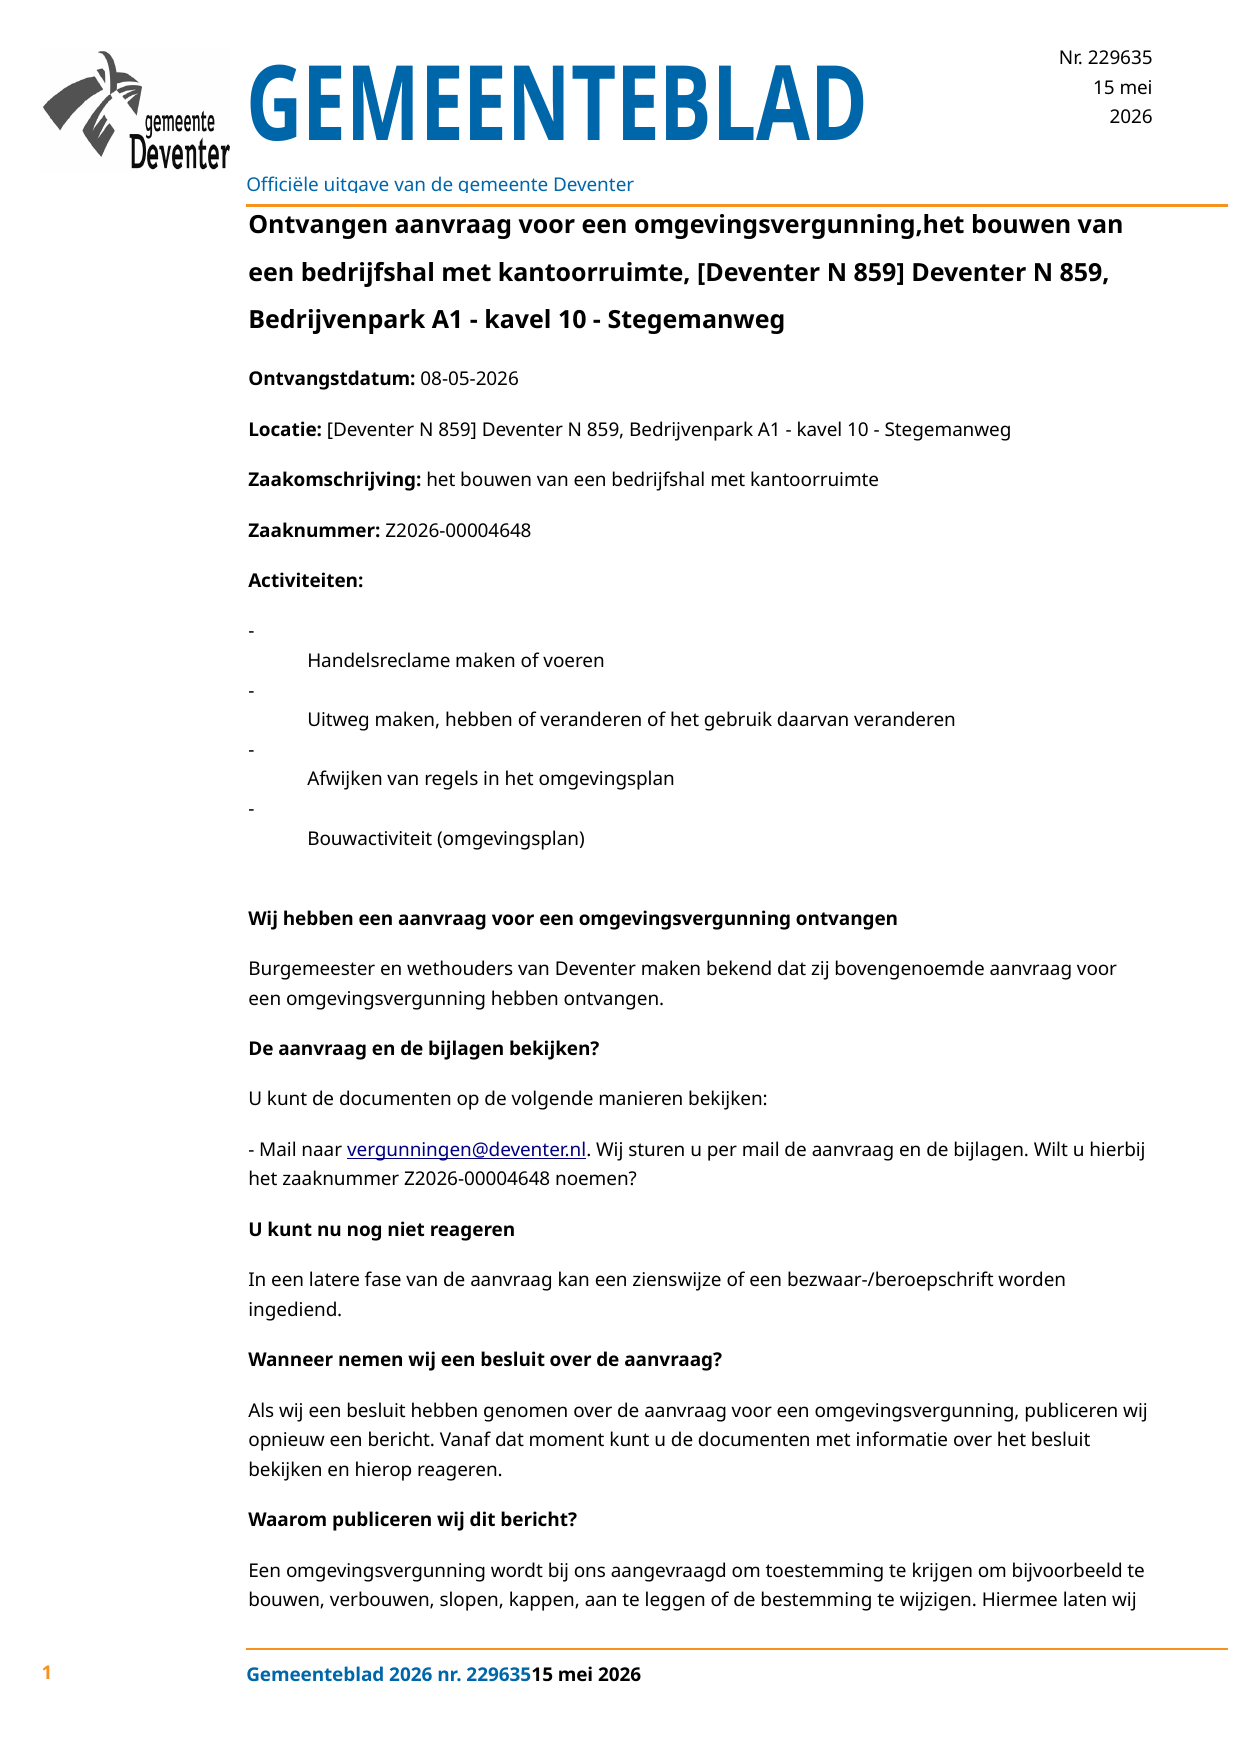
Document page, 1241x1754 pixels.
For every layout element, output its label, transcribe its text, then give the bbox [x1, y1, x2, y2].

text Zaaknummer: Z2026-00004648 [248, 517, 1152, 542]
text Burgemeester en wethouders van Deventer maken bekend dat zij bovengenoemde aanvraag voor een omgevingsvergunning hebben ontvangen. [248, 955, 1152, 1010]
text U kunt nu nog niet reageren [248, 1216, 1152, 1242]
list Afwijken van regels in het omgevingsplan [248, 766, 1152, 791]
text Ontvangen aanvraag voor een omgevingsvergunning,het bouwen van een bedrijfshal met kantoorruimte, [Deventer N 859] Deventer N 859, Bedrijvenpark A1 - kavel 10 - Stegemanweg [248, 207, 1152, 336]
text Een omgevingsvergunning wordt bij ons aangevraagd om toestemming te krijgen om bijvoorbeeld te bouwen, verbouwen, slopen, kappen, aan te leggen of de bestemming te wijzigen. Hiermee laten wij [248, 1557, 1152, 1612]
text Waarom publiceren wij dit bericht? [248, 1506, 1152, 1532]
text Locatie: [Deventer N 859] Deventer N 859, Bedrijvenpark A1 - kavel 10 - Stegemanweg [248, 416, 1152, 442]
text U kunt de documenten op de volgende manieren bekijken: [248, 1086, 1152, 1111]
text Ontvangstdatum: 08-05-2026 [248, 366, 1152, 391]
text De aanvraag en de bijlagen bekijken? [248, 1035, 1152, 1061]
picture [41, 47, 231, 172]
text Als wij een besluit hebben genomen over de aanvraag voor een omgevingsvergunning, publiceren wij opnieuw een bericht. Vanaf dat moment kunt u de documenten met informatie over het besluit bekijken en hierop reageren. [248, 1397, 1152, 1482]
list Bouwactiviteit (omgevingsplan) [248, 825, 1152, 850]
text - Mail naar vergunningen@deventer.nl. Wij sturen u per mail de aanvraag en de bijlagen. Wilt u hierbij het zaaknummer Z2026-00004648 noemen? [248, 1136, 1152, 1191]
list Handelsreclame maken of voeren [248, 647, 1152, 673]
text Zaakomschrijving: het bouwen van een bedrijfshal met kantoorruimte [248, 466, 1152, 492]
text Activiteiten: [248, 567, 1152, 593]
text In een latere fase van de aanvraag kan een zienswijze of een bezwaar-/beroepschrift worden ingediend. [248, 1266, 1152, 1322]
list Uitweg maken, hebben of veranderen of het gebruik daarvan veranderen [248, 706, 1152, 732]
text Wanneer nemen wij een besluit over de aanvraag? [248, 1346, 1152, 1372]
text Wij hebben een aanvraag voor een omgevingsvergunning ontvangen [248, 905, 1152, 930]
